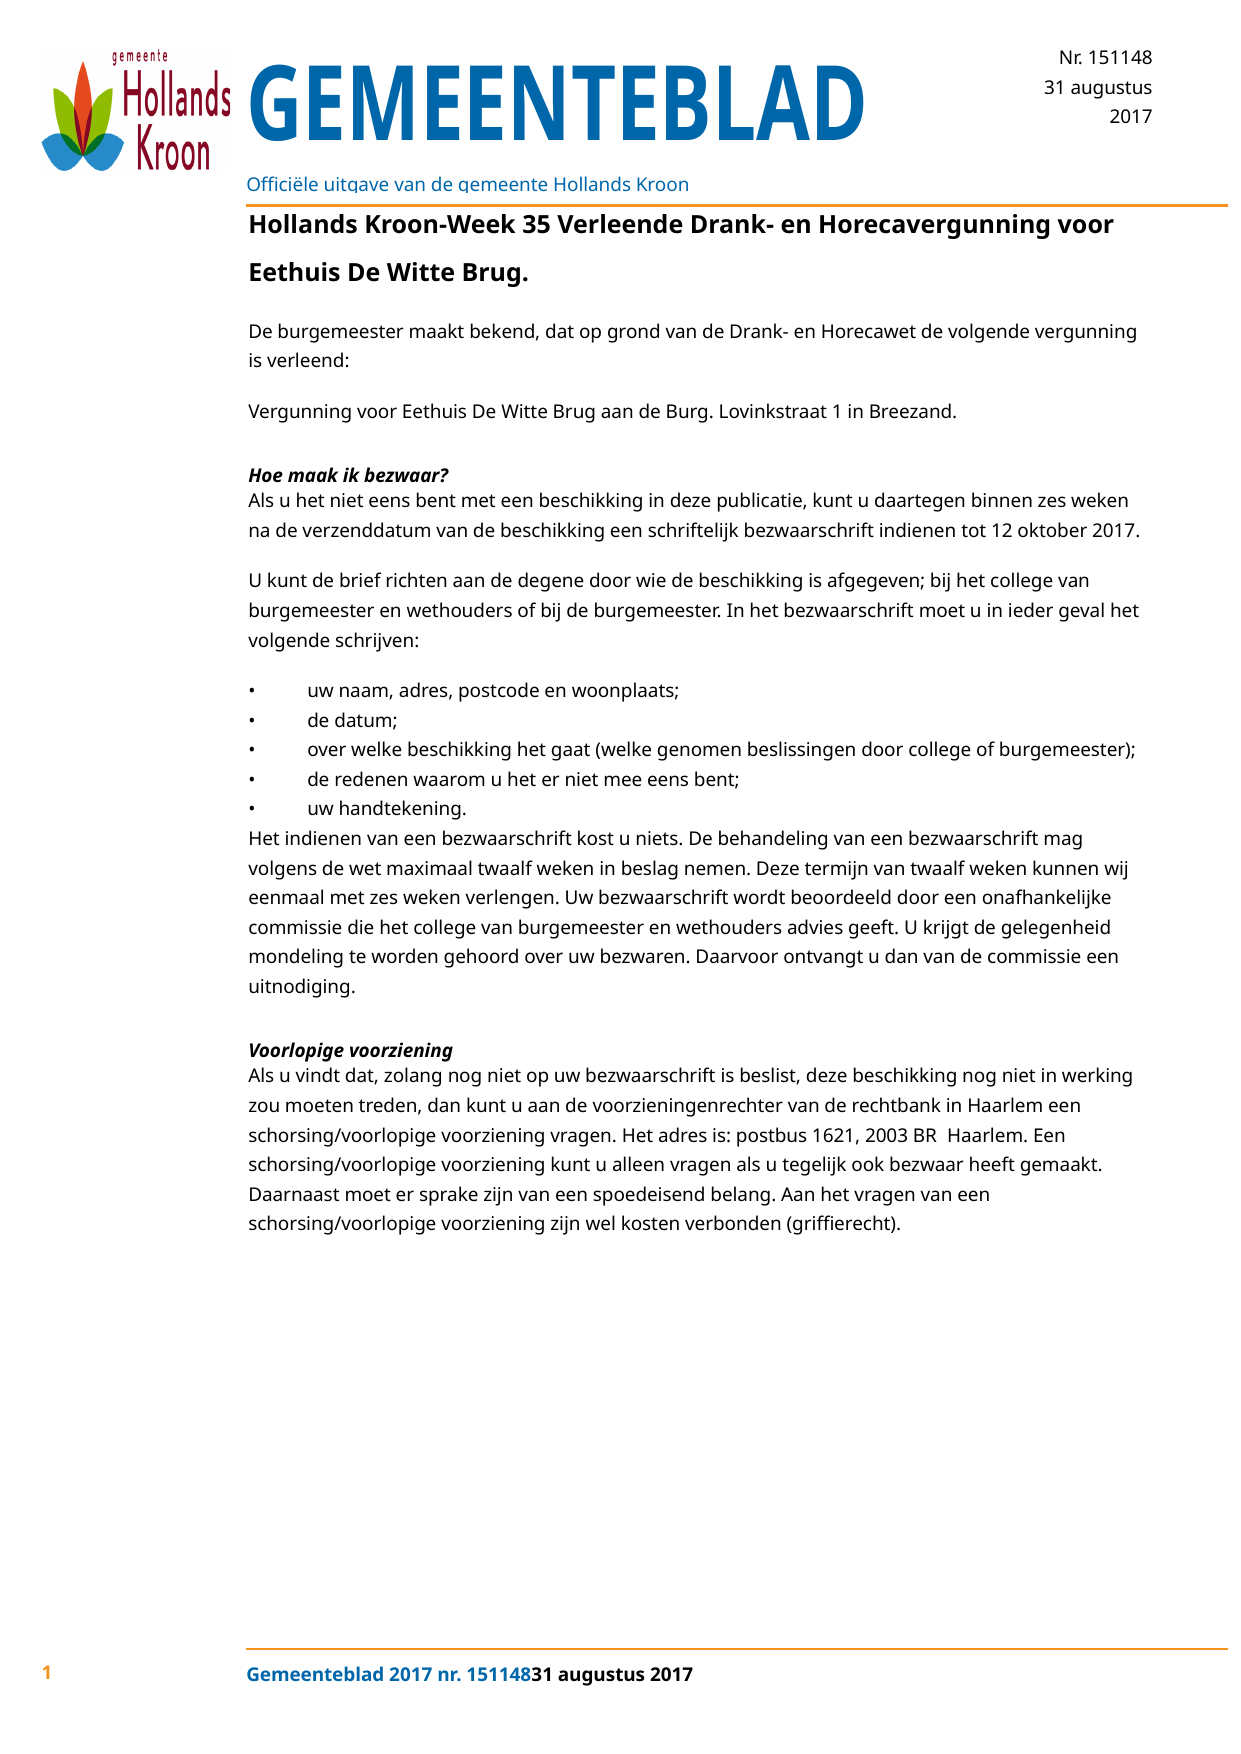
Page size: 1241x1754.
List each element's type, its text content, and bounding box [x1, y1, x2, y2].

text De burgemeester maakt bekend, dat op grond van de Drank- en Horecawet de volgende vergunning is verleend: [248, 318, 1152, 373]
text Hoe maak ik bezwaar? [248, 462, 1152, 488]
text Als u vindt dat, zolang nog niet op uw bezwaarschrift is beslist, deze beschikking nog niet in werking zou moeten treden, dan kunt u aan de voorzieningenrechter van de rechtbank in Haarlem een schorsing/voorlopige voorziening vragen. Het adres is: postbus 1621, 2003 BR Haarlem. Een schorsing/voorlopige voorziening kunt u alleen vragen als u tegelijk ook bezwaar heeft gemaakt. Daarnaast moet er sprake zijn van een spoedeisend belang. Aan het vragen van een schorsing/voorlopige voorziening zijn wel kosten verbonden (griffierecht). [248, 1063, 1152, 1236]
text Vergunning voor Eethuis De Witte Brug aan de Burg. Lovinkstraat 1 in Breezand. [248, 398, 1152, 424]
text Voorlopige voorziening [248, 1037, 1152, 1063]
text Het indienen van een bezwaarschrift kost u niets. De behandeling van een bezwaarschrift mag volgens de wet maximaal twaalf weken in beslag nemen. Deze termijn van twaalf weken kunnen wij eenmaal met zes weken verlengen. Uw bezwaarschrift wordt beoordeeld door een onafhankelijke commissie die het college van burgemeester en wethouders advies geeft. U krijgt de gelegenheid mondeling te worden gehoord over uw bezwaren. Daarvoor ontvangt u dan van de commissie een uitnodiging. [248, 825, 1152, 999]
text Als u het niet eens bent met een beschikking in deze publicatie, kunt u daartegen binnen zes weken na de verzenddatum van de beschikking een schriftelijk bezwaarschrift indienen tot 12 oktober 2017. [248, 488, 1152, 543]
text Hollands Kroon-Week 35 Verleende Drank- en Horecavergunning voor Eethuis De Witte Brug. [248, 207, 1152, 288]
list over welke beschikking het gaat (welke genomen beslissingen door college of burgemeester); [248, 736, 1152, 762]
list de datum; [248, 707, 1152, 732]
list uw handtekening. [248, 796, 1152, 821]
text U kunt de brief richten aan de degene door wie de beschikking is afgegeven; bij het college van burgemeester en wethouders of bij de burgemeester. In het bezwaarschrift moet u in ieder geval het volgende schrijven: [248, 568, 1152, 652]
list de redenen waarom u het er niet mee eens bent; [248, 766, 1152, 792]
list uw naam, adres, postcode en woonplaats; [248, 677, 1152, 703]
picture [41, 47, 231, 172]
